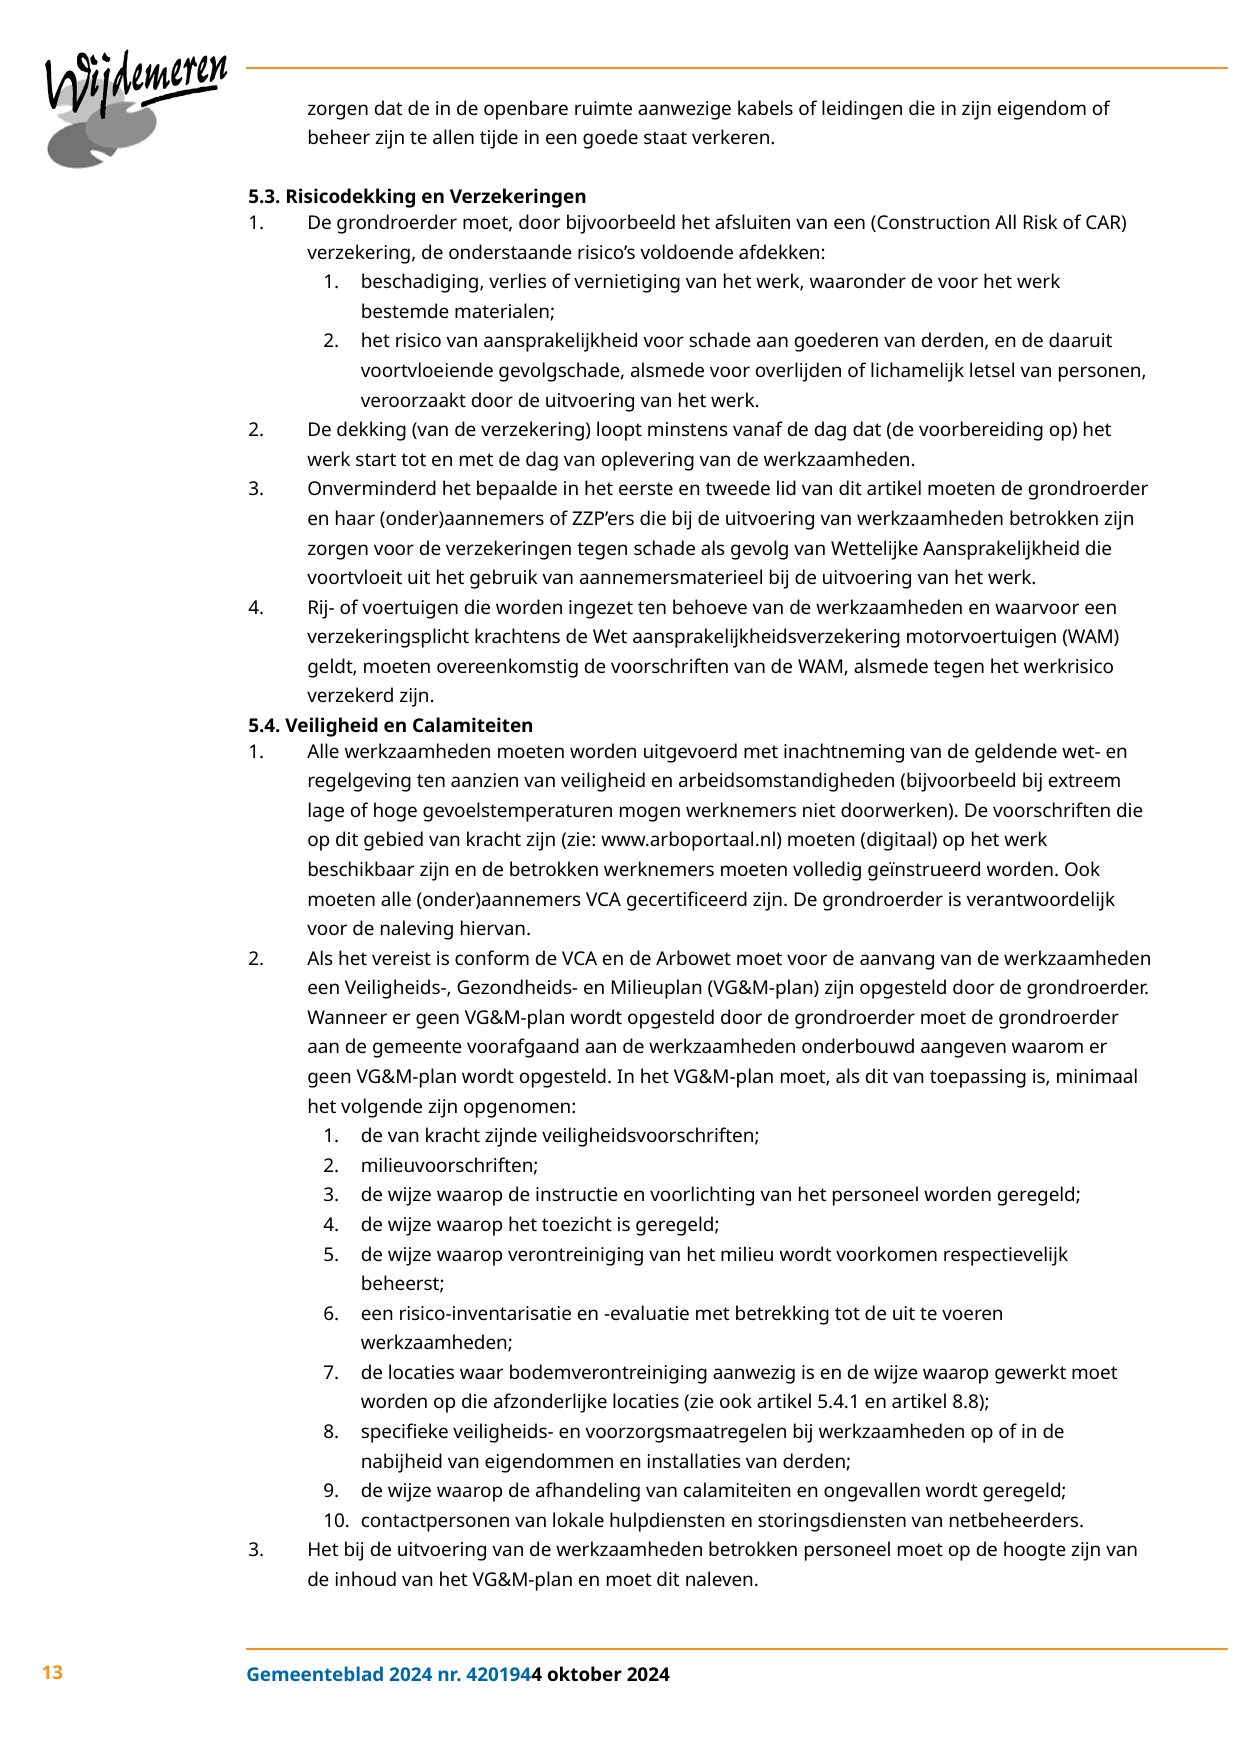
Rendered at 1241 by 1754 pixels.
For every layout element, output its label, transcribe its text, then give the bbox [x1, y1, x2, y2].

list het risico van aansprakelijkheid voor schade aan goederen van derden, en de daaruit voortvloeiende gevolgschade, alsmede voor overlijden of lichamelijk letsel van personen, veroorzaakt door de uitvoering van het werk. [323, 328, 1152, 412]
list Alle werkzaamheden moeten worden uitgevoerd met inachtneming van de geldende wet- en regelgeving ten aanzien van veiligheid en arbeidsomstandigheden (bijvoorbeeld bij extreem lage of hoge gevoelstemperaturen mogen werknemers niet doorwerken). De voorschriften die op dit gebied van kracht zijn (zie: www.arboportaal.nl) moeten (digitaal) op het werk beschikbaar zijn en de betrokken werknemers moeten volledig geïnstrueerd worden. Ook moeten alle (onder)aannemers VCA gecertificeerd zijn. De grondroerder is verantwoordelijk voor de naleving hiervan. [248, 738, 1152, 941]
list beschadiging, verlies of vernietiging van het werk, waaronder de voor het werk bestemde materialen; [323, 268, 1152, 324]
list de wijze waarop het toezicht is geregeld; [323, 1211, 1152, 1237]
list een risico-inventarisatie en -evaluatie met betrekking tot de uit te voeren werkzaamheden; [323, 1300, 1152, 1355]
list Rij- of voertuigen die worden ingezet ten behoeve van de werkzaamheden en waarvoor een verzekeringsplicht krachtens de Wet aansprakelijkheidsverzekering motorvoertuigen (WAM) geldt, moeten overeenkomstig de voorschriften van de WAM, alsmede tegen het werkrisico verzekerd zijn. [248, 594, 1152, 708]
list de wijze waarop de instructie en voorlichting van het personeel worden geregeld; [323, 1182, 1152, 1207]
list de locaties waar bodemverontreiniging aanwezig is en de wijze waarop gewerkt moet worden op die afzonderlijke locaties (zie ook artikel 5.4.1 en artikel 8.8); [323, 1359, 1152, 1414]
list de wijze waarop de afhandeling van calamiteiten en ongevallen wordt geregeld; [323, 1477, 1152, 1503]
text 5.3. Risicodekking en Verzekeringen [248, 183, 1152, 209]
list de van kracht zijnde veiligheidsvoorschriften; [323, 1122, 1152, 1148]
picture [41, 47, 231, 172]
list milieuvoorschriften; [323, 1152, 1152, 1178]
list de wijze waarop verontreiniging van het milieu wordt voorkomen respectievelijk beheerst; [323, 1241, 1152, 1296]
list De grondroerder moet, door bijvoorbeeld het afsluiten van een (Construction All Risk of CAR) verzekering, de onderstaande risico’s voldoende afdekken: [248, 209, 1152, 264]
list Als het vereist is conform de VCA en de Arbowet moet voor de aanvang van de werkzaamheden een Veiligheids-, Gezondheids- en Milieuplan (VG&M-plan) zijn opgesteld door de grondroerder. Wanneer er geen VG&M-plan wordt opgesteld door de grondroerder moet de grondroerder aan de gemeente voorafgaand aan de werkzaamheden onderbouwd aangeven waarom er geen VG&M-plan wordt opgesteld. In het VG&M-plan moet, als dit van toepassing is, minimaal het volgende zijn opgenomen: [248, 945, 1152, 1119]
list contactpersonen van lokale hulpdiensten en storingsdiensten van netbeheerders. [323, 1507, 1152, 1533]
list zorgen dat de in de openbare ruimte aanwezige kabels of leidingen die in zijn eigendom of beheer zijn te allen tijde in een goede staat verkeren. [248, 95, 1152, 150]
list specifieke veiligheids- en voorzorgsmaatregelen bij werkzaamheden op of in de nabijheid van eigendommen en installaties van derden; [323, 1418, 1152, 1474]
list Onverminderd het bepaalde in het eerste en tweede lid van dit artikel moeten de grondroerder en haar (onder)aannemers of ZZP’ers die bij de uitvoering van werkzaamheden betrokken zijn zorgen voor de verzekeringen tegen schade als gevolg van Wettelijke Aansprakelijkheid die voortvloeit uit het gebruik van aannemersmaterieel bij de uitvoering van het werk. [248, 476, 1152, 590]
text 5.4. Veiligheid en Calamiteiten [248, 712, 1152, 738]
list De dekking (van de verzekering) loopt minstens vanaf de dag dat (de voorbereiding op) het werk start tot en met de dag van oplevering van de werkzaamheden. [248, 416, 1152, 472]
list Het bij de uitvoering van de werkzaamheden betrokken personeel moet op de hoogte zijn van de inhoud van het VG&M-plan en moet dit naleven. [248, 1537, 1152, 1592]
